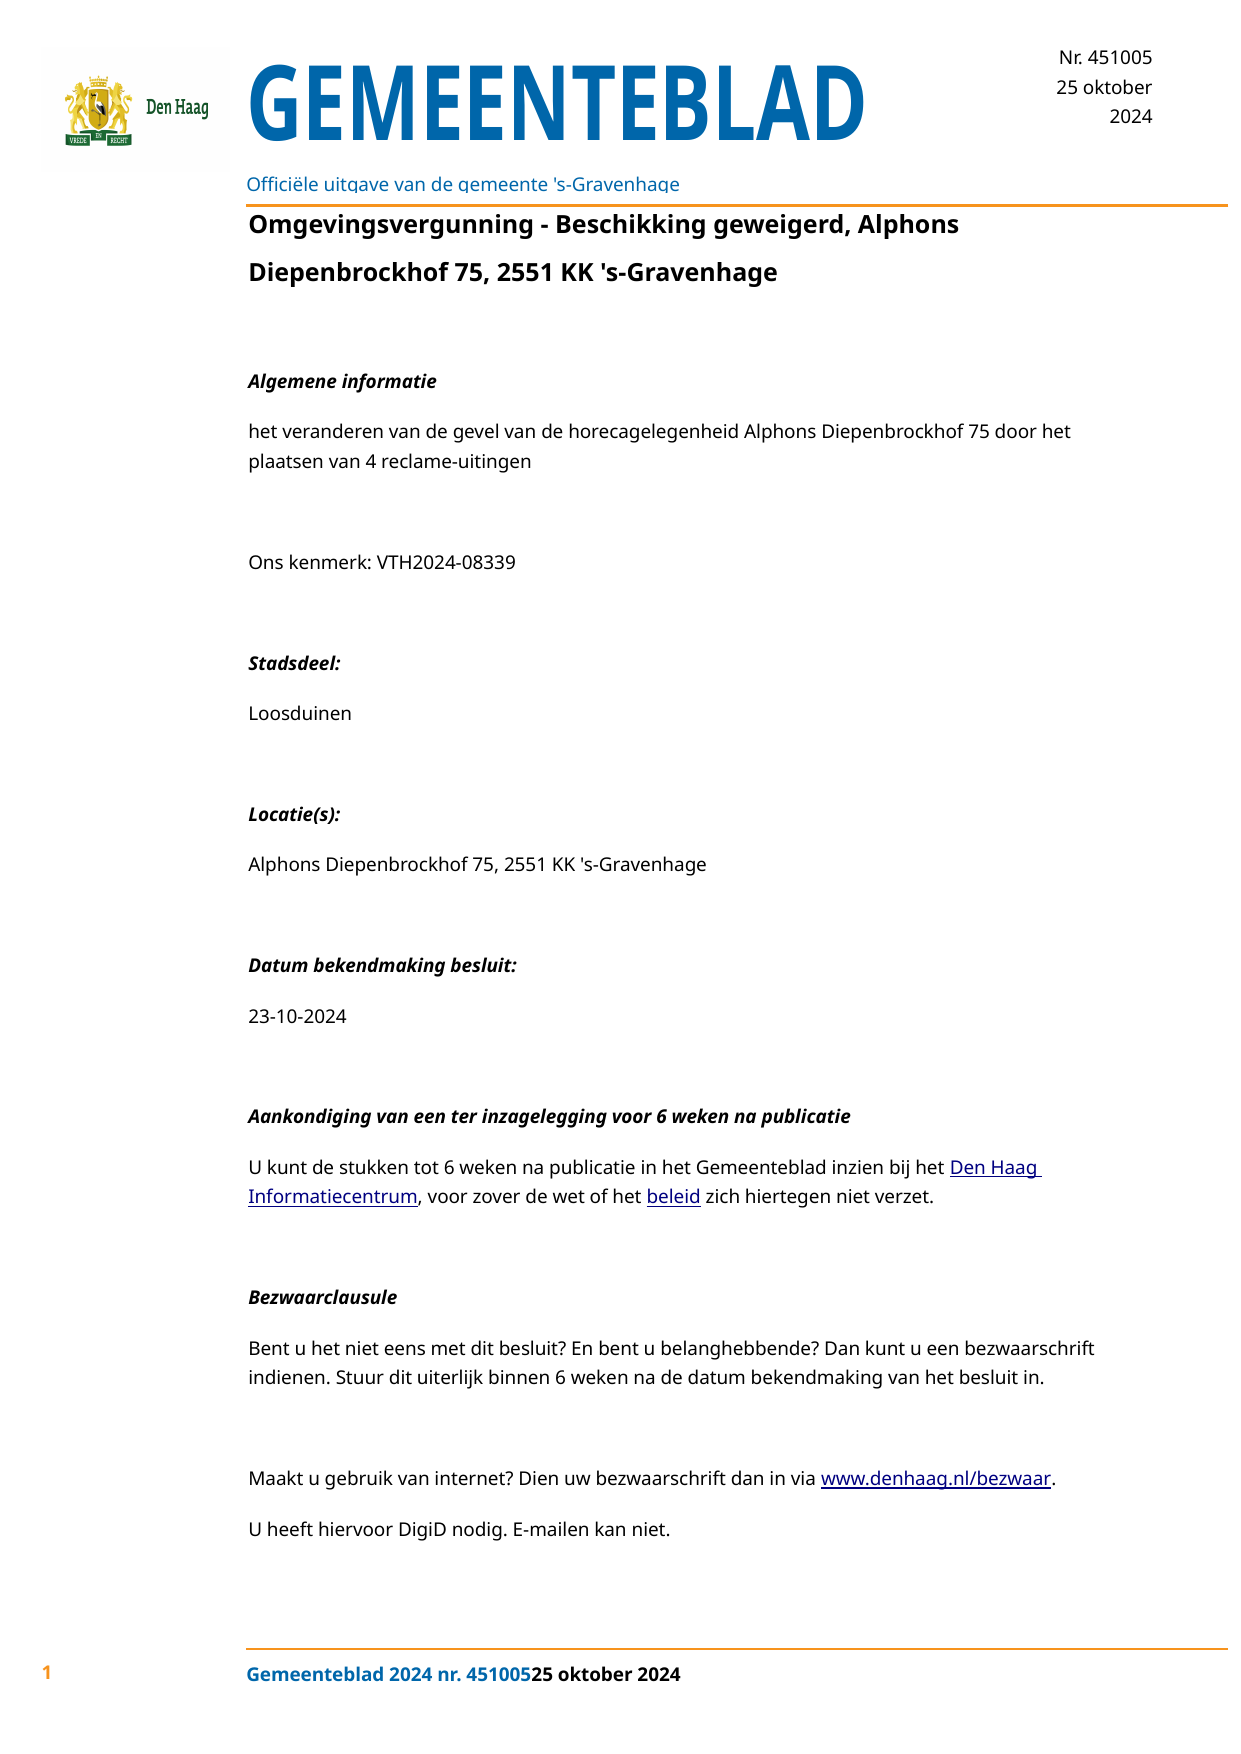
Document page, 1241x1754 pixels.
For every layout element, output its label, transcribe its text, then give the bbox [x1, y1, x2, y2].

text Locatie(s): [248, 801, 1152, 827]
text Algemene informatie [248, 368, 1152, 394]
text Datum bekendmaking besluit: [248, 952, 1152, 978]
text Omgevingsvergunning - Beschikking geweigerd, Alphons Diepenbrockhof 75, 2551 KK 's-Gravenhage [248, 207, 1152, 288]
text U heeft hiervoor DigiD nodig. E-mailen kan niet. [248, 1516, 1152, 1542]
text 23-10-2024 [248, 1003, 1152, 1029]
text Maakt u gebruik van internet? Dien uw bezwaarschrift dan in via www.denhaag.nl/bezwaar. [248, 1465, 1152, 1491]
text Bezwaarclausule [248, 1284, 1152, 1310]
picture [41, 47, 231, 172]
text het veranderen van de gevel van de horecagelegenheid Alphons Diepenbrockhof 75 door het plaatsen van 4 reclame-uitingen [248, 419, 1152, 474]
text Ons kenmerk: VTH2024-08339 [248, 549, 1152, 575]
text Aankondiging van een ter inzagelegging voor 6 weken na publicatie [248, 1104, 1152, 1129]
text U kunt de stukken tot 6 weken na publicatie in het Gemeenteblad inzien bij het Den Haag Informatiecentrum, voor zover de wet of het beleid zich hiertegen niet verzet. [248, 1154, 1152, 1209]
text Alphons Diepenbrockhof 75, 2551 KK 's-Gravenhage [248, 852, 1152, 877]
text Loosduinen [248, 700, 1152, 726]
text Stadsdeel: [248, 650, 1152, 676]
text Bent u het niet eens met dit besluit? En bent u belanghebbende? Dan kunt u een bezwaarschrift indienen. Stuur dit uiterlijk binnen 6 weken na de datum bekendmaking van het besluit in. [248, 1335, 1152, 1390]
